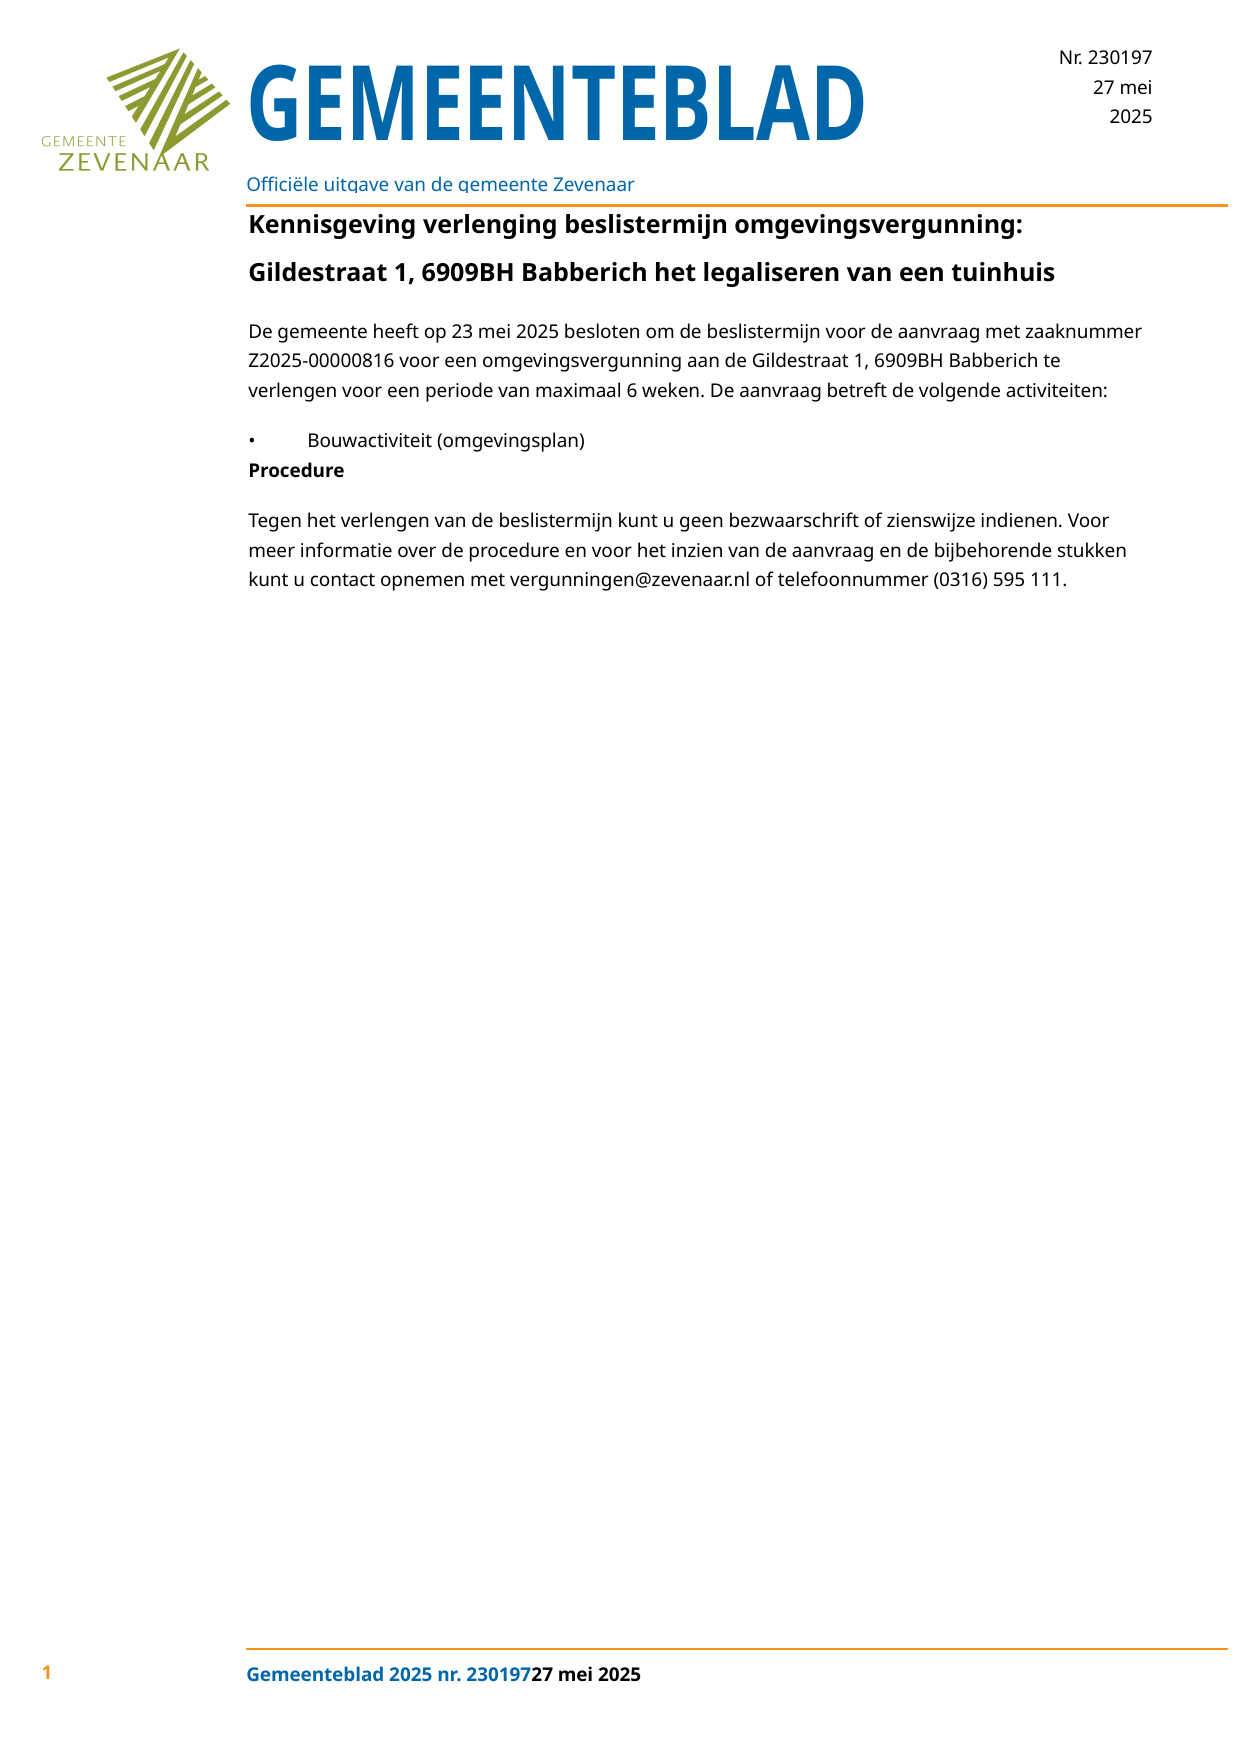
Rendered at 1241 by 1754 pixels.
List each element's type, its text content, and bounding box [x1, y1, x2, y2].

text Tegen het verlengen van de beslistermijn kunt u geen bezwaarschrift of zienswijze indienen. Voor meer informatie over de procedure en voor het inzien van de aanvraag en de bijbehorende stukken kunt u contact opnemen met vergunningen@zevenaar.nl of telefoonnummer (0316) 595 111. [248, 507, 1152, 592]
picture [41, 47, 231, 172]
text De gemeente heeft op 23 mei 2025 besloten om de beslistermijn voor de aanvraag met zaaknummer Z2025-00000816 voor een omgevingsvergunning aan de Gildestraat 1, 6909BH Babberich te verlengen voor een periode van maximaal 6 weken. De aanvraag betreft de volgende activiteiten: [248, 318, 1152, 403]
text Procedure [248, 457, 1152, 483]
list Bouwactiviteit (omgevingsplan) [248, 427, 1152, 453]
text Kennisgeving verlenging beslistermijn omgevingsvergunning: Gildestraat 1, 6909BH Babberich het legaliseren van een tuinhuis [248, 207, 1152, 288]
